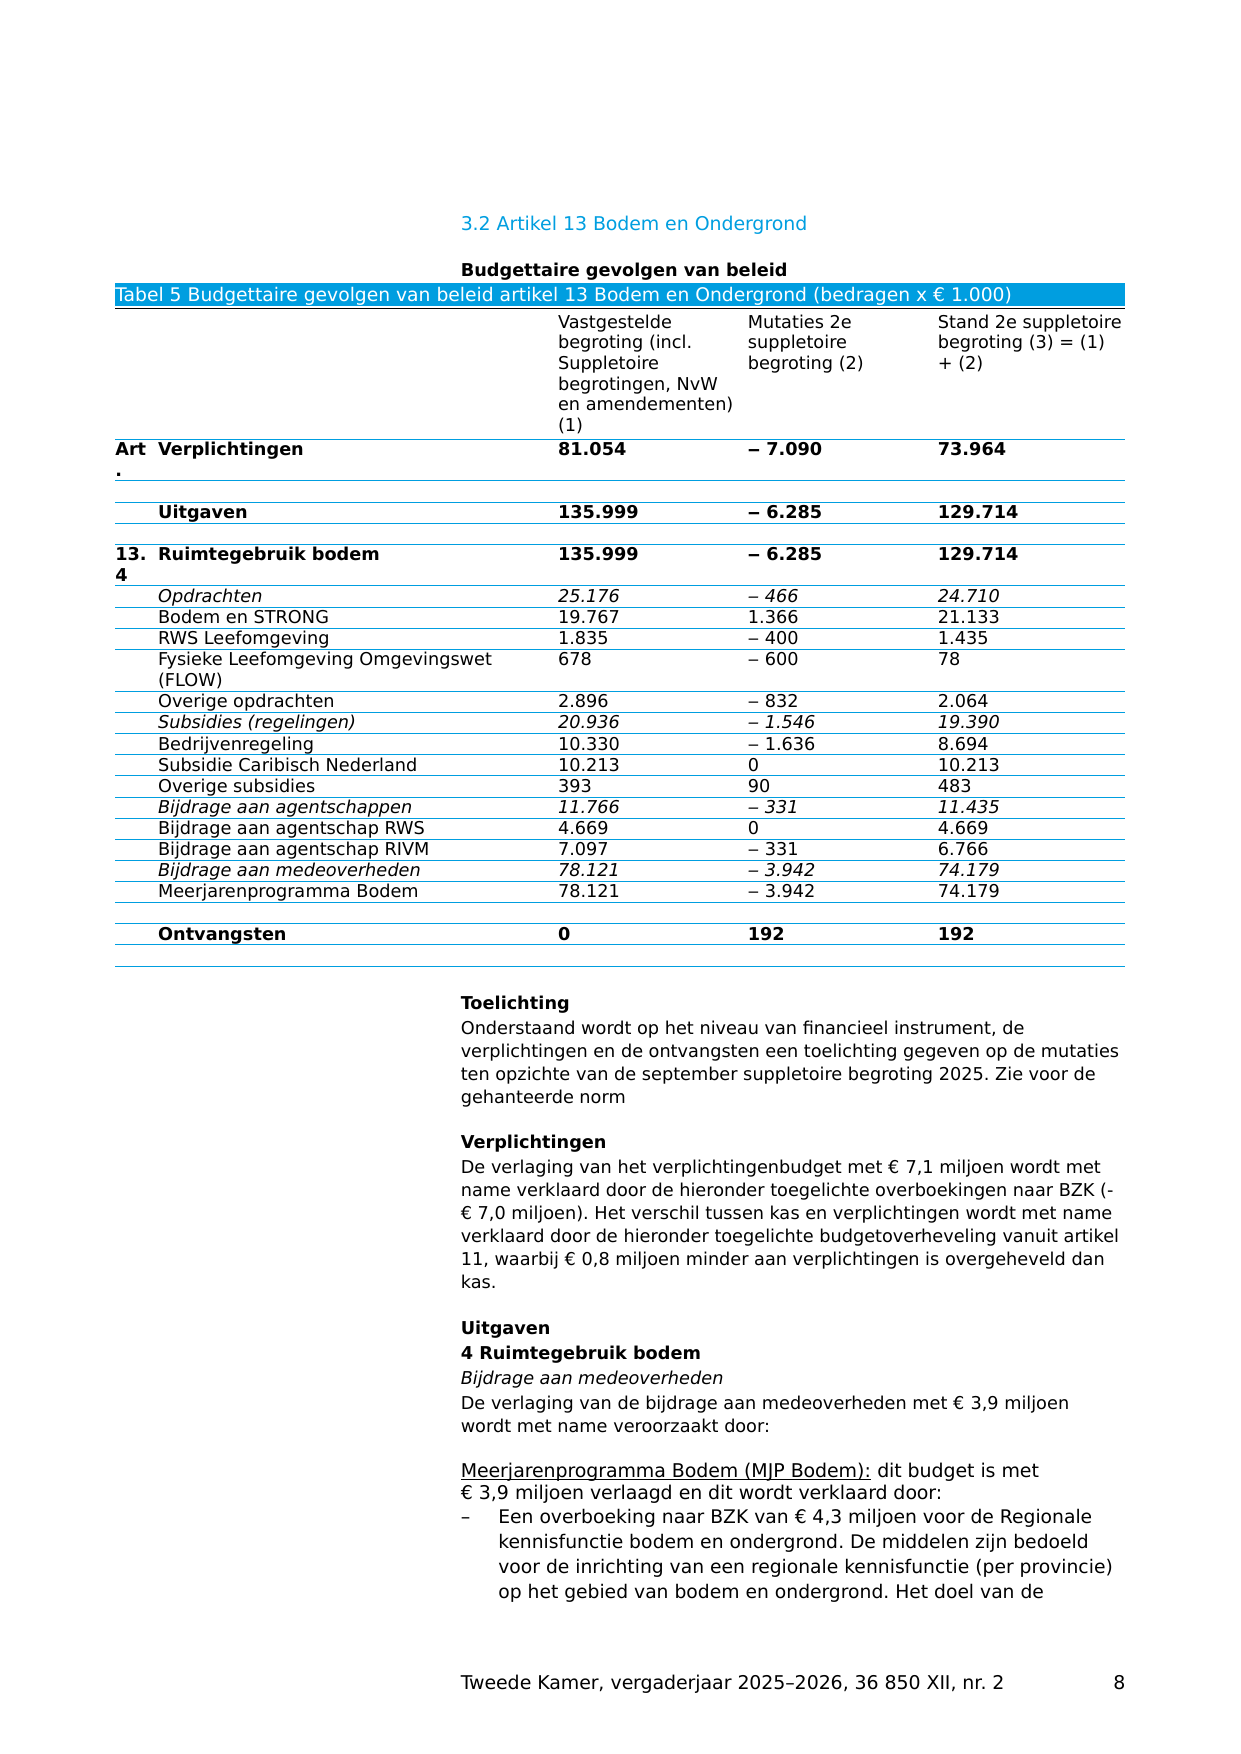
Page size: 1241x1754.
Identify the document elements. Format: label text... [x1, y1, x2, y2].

table_cell Opdrachten [155, 586, 555, 607]
text Verplichtingen [461, 1131, 1125, 1153]
table_cell [745, 481, 935, 501]
table_cell [115, 608, 155, 628]
table_cell 7.097 [555, 840, 745, 860]
table_cell [155, 903, 555, 923]
table_cell [115, 650, 155, 691]
table_cell ‒ 600 [745, 650, 935, 691]
table_cell Subsidie Caribisch Nederland [155, 755, 555, 775]
table_cell [155, 481, 555, 501]
table_cell ‒ 331 [745, 840, 935, 860]
table_cell [115, 309, 155, 438]
table_cell [115, 713, 155, 733]
table_cell 19.390 [935, 713, 1125, 733]
table_cell 6.766 [935, 840, 1125, 860]
table_cell ‒ 400 [745, 629, 935, 649]
text Toelichting [461, 991, 1125, 1014]
table_cell [155, 524, 555, 544]
table_cell Meerjarenprogramma Bodem [155, 882, 555, 902]
table_cell 678 [555, 650, 745, 691]
table_cell Fysieke Leefomgeving Omgevingswet (FLOW) [155, 650, 555, 691]
list Een overboeking naar BZK van € 4,3 miljoen voor de Regionale kennisfunctie bodem en ondergrond. De middelen zijn bedoeld voor de inrichting van een regionale kennisfunctie (per provincie) op het gebied van bodem en ondergrond. Het doel van de [461, 1504, 1125, 1604]
table_cell 74.179 [935, 882, 1125, 902]
table_cell [555, 903, 745, 923]
table_cell 13.4 [115, 545, 155, 585]
table_cell 2.896 [555, 692, 745, 712]
table_cell ‒ 3.942 [745, 882, 935, 902]
table_cell 81.054 [555, 440, 745, 480]
text De verlaging van het verplichtingenbudget met € 7,1 miljoen wordt met name verklaard door de hieronder toegelichte overboekingen naar BZK (- € 7,0 miljoen). Het verschil tussen kas en verplichtingen wordt met name verklaard door de hieronder toegelichte budgetoverheveling vanuit artikel 11, waarbij € 0,8 miljoen minder aan verplichtingen is overgeheveld dan kas. [461, 1156, 1125, 1293]
table_cell 74.179 [935, 861, 1125, 881]
table_cell [115, 755, 155, 775]
table_cell Subsidies (regelingen) [155, 713, 555, 733]
table_cell 78 [935, 650, 1125, 691]
table_cell [745, 903, 935, 923]
table_cell 24.710 [935, 586, 1125, 607]
table_cell 78.121 [555, 861, 745, 881]
table_cell 393 [555, 776, 745, 796]
text 4 Ruimtegebruik bodem [461, 1341, 1125, 1364]
table_cell 483 [935, 776, 1125, 796]
table_cell [935, 945, 1125, 966]
table_cell 8.694 [935, 734, 1125, 754]
table_cell [115, 861, 155, 881]
table_cell [115, 629, 155, 649]
table_cell Overige opdrachten [155, 692, 555, 712]
table_cell [115, 692, 155, 712]
table_cell Mutaties 2e suppletoire begroting (2) [745, 309, 935, 438]
table_cell [555, 945, 745, 966]
table_cell [115, 586, 155, 607]
table_cell ‒ 6.285 [745, 503, 935, 522]
table_cell [555, 524, 745, 544]
table_cell 0 [745, 819, 935, 839]
table_cell ‒ 331 [745, 798, 935, 817]
table_cell 1.366 [745, 608, 935, 628]
table_cell 21.133 [935, 608, 1125, 628]
text Bijdrage aan medeoverheden [461, 1366, 1125, 1389]
table_cell 4.669 [555, 819, 745, 839]
table_cell ‒ 832 [745, 692, 935, 712]
table_cell [745, 524, 935, 544]
text Meerjarenprogramma Bodem (MJP Bodem): dit budget is met € 3,9 miljoen verlaagd en dit wordt verklaard door: [461, 1460, 1125, 1504]
table_cell [115, 840, 155, 860]
table_cell Bijdrage aan medeoverheden [155, 861, 555, 881]
table_cell [115, 945, 155, 966]
table_cell 10.330 [555, 734, 745, 754]
table_cell [115, 776, 155, 796]
table_cell [935, 524, 1125, 544]
table_cell 2.064 [935, 692, 1125, 712]
table_cell 135.999 [555, 545, 745, 585]
table_cell 192 [935, 924, 1125, 944]
table_cell Bijdrage aan agentschap RIVM [155, 840, 555, 860]
table_cell 192 [745, 924, 935, 944]
table_cell [115, 903, 155, 923]
table_cell [155, 945, 555, 966]
table_cell 25.176 [555, 586, 745, 607]
table_cell [115, 882, 155, 902]
table_cell [115, 798, 155, 817]
table_cell Bodem en STRONG [155, 608, 555, 628]
table_cell ‒ 6.285 [745, 545, 935, 585]
table_cell 20.936 [555, 713, 745, 733]
table_cell 4.669 [935, 819, 1125, 839]
table_cell [115, 819, 155, 839]
title 3.2 Artikel 13 Bodem en Ondergrond [461, 213, 1125, 235]
table_cell [115, 481, 155, 501]
table_cell 1.435 [935, 629, 1125, 649]
table_cell Vastgestelde begroting (incl. Suppletoire begrotingen, NvW en amendementen) (1) [555, 309, 745, 438]
table_cell Overige subsidies [155, 776, 555, 796]
table_cell [155, 309, 555, 438]
table_cell Bijdrage aan agentschap RWS [155, 819, 555, 839]
table_cell ‒ 3.942 [745, 861, 935, 881]
table_cell 1.835 [555, 629, 745, 649]
table_cell 10.213 [935, 755, 1125, 775]
table_cell Uitgaven [155, 503, 555, 522]
table_cell Verplichtingen [155, 440, 555, 480]
table_cell [115, 524, 155, 544]
table_cell [935, 481, 1125, 501]
table_cell Art. [115, 440, 155, 480]
table_cell 78.121 [555, 882, 745, 902]
table_cell 0 [745, 755, 935, 775]
table_cell [115, 503, 155, 522]
table_cell ‒ 1.636 [745, 734, 935, 754]
table_cell Ruimtegebruik bodem [155, 545, 555, 585]
table_cell 19.767 [555, 608, 745, 628]
table_cell 0 [555, 924, 745, 944]
table_cell [115, 734, 155, 754]
table_cell [115, 924, 155, 944]
text De verlaging van de bijdrage aan medeoverheden met € 3,9 miljoen wordt met name veroorzaakt door: [461, 1391, 1125, 1437]
table_cell Ontvangsten [155, 924, 555, 944]
table_cell 135.999 [555, 503, 745, 522]
table_cell [935, 903, 1125, 923]
table_cell 10.213 [555, 755, 745, 775]
table_cell ‒ 466 [745, 586, 935, 607]
table_cell ‒ 1.546 [745, 713, 935, 733]
table_cell Stand 2e suppletoire begroting (3) = (1) + (2) [935, 309, 1125, 438]
table_cell 129.714 [935, 545, 1125, 585]
text Uitgaven [461, 1316, 1125, 1339]
table_cell 11.766 [555, 798, 745, 817]
table_cell [555, 481, 745, 501]
table_cell Bijdrage aan agentschappen [155, 798, 555, 817]
table_cell ‒ 7.090 [745, 440, 935, 480]
table_cell 73.964 [935, 440, 1125, 480]
table_cell RWS Leefomgeving [155, 629, 555, 649]
table_cell Bedrijvenregeling [155, 734, 555, 754]
table_cell [745, 945, 935, 966]
table_cell 90 [745, 776, 935, 796]
table_cell 129.714 [935, 503, 1125, 522]
table_cell 11.435 [935, 798, 1125, 817]
text Onderstaand wordt op het niveau van financieel instrument, de verplichtingen en de ontvangsten een toelichting gegeven op de mutaties ten opzichte van de september suppletoire begroting 2025. Zie voor de gehanteerde norm [461, 1016, 1125, 1108]
text Budgettaire gevolgen van beleid [461, 258, 1125, 281]
